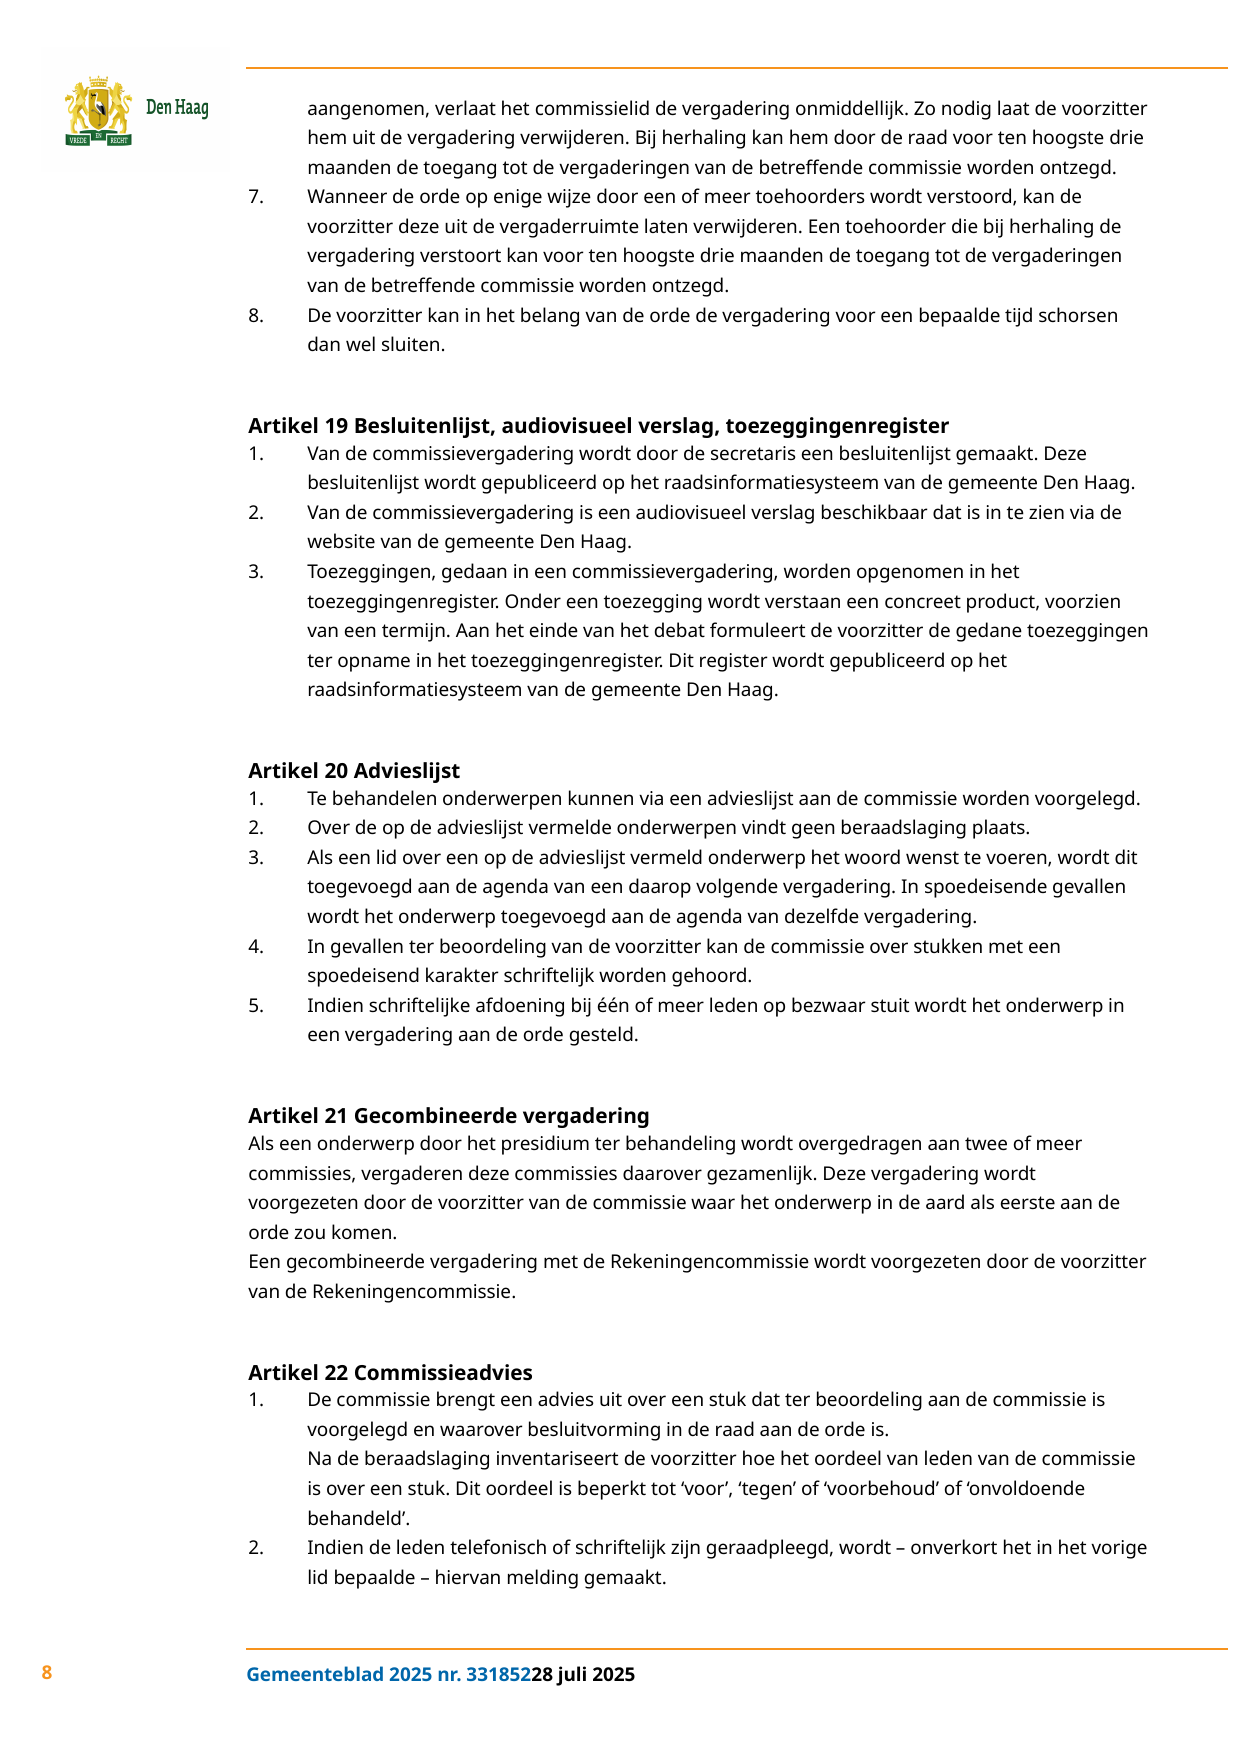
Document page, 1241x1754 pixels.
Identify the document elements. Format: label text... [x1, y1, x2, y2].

list Van de commissievergadering is een audiovisueel verslag beschikbaar dat is in te zien via de website van de gemeente Den Haag. [248, 499, 1152, 554]
text Artikel 20 Advieslijst [248, 757, 1152, 785]
list Als een lid over een op de advieslijst vermeld onderwerp het woord wenst te voeren, wordt dit toegevoegd aan de agenda van een daarop volgende vergadering. In spoedeisende gevallen wordt het onderwerp toegevoegd aan de agenda van dezelfde vergadering. [248, 844, 1152, 929]
picture [41, 47, 231, 172]
list Te behandelen onderwerpen kunnen via een advieslijst aan de commissie worden voorgelegd. [248, 785, 1152, 811]
text Artikel 19 Besluitenlijst, audiovisueel verslag, toezeggingenregister [248, 411, 1152, 440]
list Over de op de advieslijst vermelde onderwerpen vindt geen beraadslaging plaats. [248, 814, 1152, 840]
list De commissie brengt een advies uit over een stuk dat ter beoordeling aan de commissie is voorgelegd en waarover besluitvorming in de raad aan de orde is. [248, 1386, 1152, 1442]
text Een gecombineerde vergadering met de Rekeningencommissie wordt voorgezeten door de voorzitter van de Rekeningencommissie. [248, 1248, 1152, 1304]
list Na de beraadslaging inventariseert de voorzitter hoe het oordeel van leden van de commissie is over een stuk. Dit oordeel is beperkt tot ‘voor’, ‘tegen’ of ‘voorbehoud’ of ‘onvoldoende behandeld’. [248, 1446, 1152, 1531]
list Van de commissievergadering wordt door de secretaris een besluitenlijst gemaakt. Deze besluitenlijst wordt gepubliceerd op het raadsinformatiesysteem van de gemeente Den Haag. [248, 440, 1152, 495]
list Indien de leden telefonisch of schriftelijk zijn geraadpleegd, wordt – onverkort het in het vorige lid bepaalde – hiervan melding gemaakt. [248, 1534, 1152, 1590]
list Wanneer de orde op enige wijze door een of meer toehoorders wordt verstoord, kan de voorzitter deze uit de vergaderruimte laten verwijderen. Een toehoorder die bij herhaling de vergadering verstoort kan voor ten hoogste drie maanden de toegang tot de vergaderingen van de betreffende commissie worden ontzegd. [248, 183, 1152, 298]
list De voorzitter kan in het belang van de orde de vergadering voor een bepaalde tijd schorsen dan wel sluiten. [248, 302, 1152, 357]
text Als een onderwerp door het presidium ter behandeling wordt overgedragen aan twee of meer commissies, vergaderen deze commissies daarover gezamenlijk. Deze vergadering wordt voorgezeten door de voorzitter van de commissie waar het onderwerp in de aard als eerste aan de orde zou komen. [248, 1130, 1152, 1244]
text Artikel 21 Gecombineerde vergadering [248, 1102, 1152, 1130]
list Toezeggingen, gedaan in een commissievergadering, worden opgenomen in het toezeggingenregister. Onder een toezegging wordt verstaan een concreet product, voorzien van een termijn. Aan het einde van het debat formuleert de voorzitter de gedane toezeggingen ter opname in het toezeggingenregister. Dit register wordt gepubliceerd op het raadsinformatiesysteem van de gemeente Den Haag. [248, 558, 1152, 702]
text Artikel 22 Commissieadvies [248, 1358, 1152, 1386]
list In gevallen ter beoordeling van de voorzitter kan de commissie over stukken met een spoedeisend karakter schriftelijk worden gehoord. [248, 933, 1152, 988]
list aangenomen, verlaat het commissielid de vergadering onmiddellijk. Zo nodig laat de voorzitter hem uit de vergadering verwijderen. Bij herhaling kan hem door de raad voor ten hoogste drie maanden de toegang tot de vergaderingen van de betreffende commissie worden ontzegd. [248, 95, 1152, 180]
list Indien schriftelijke afdoening bij één of meer leden op bezwaar stuit wordt het onderwerp in een vergadering aan de orde gesteld. [248, 992, 1152, 1047]
